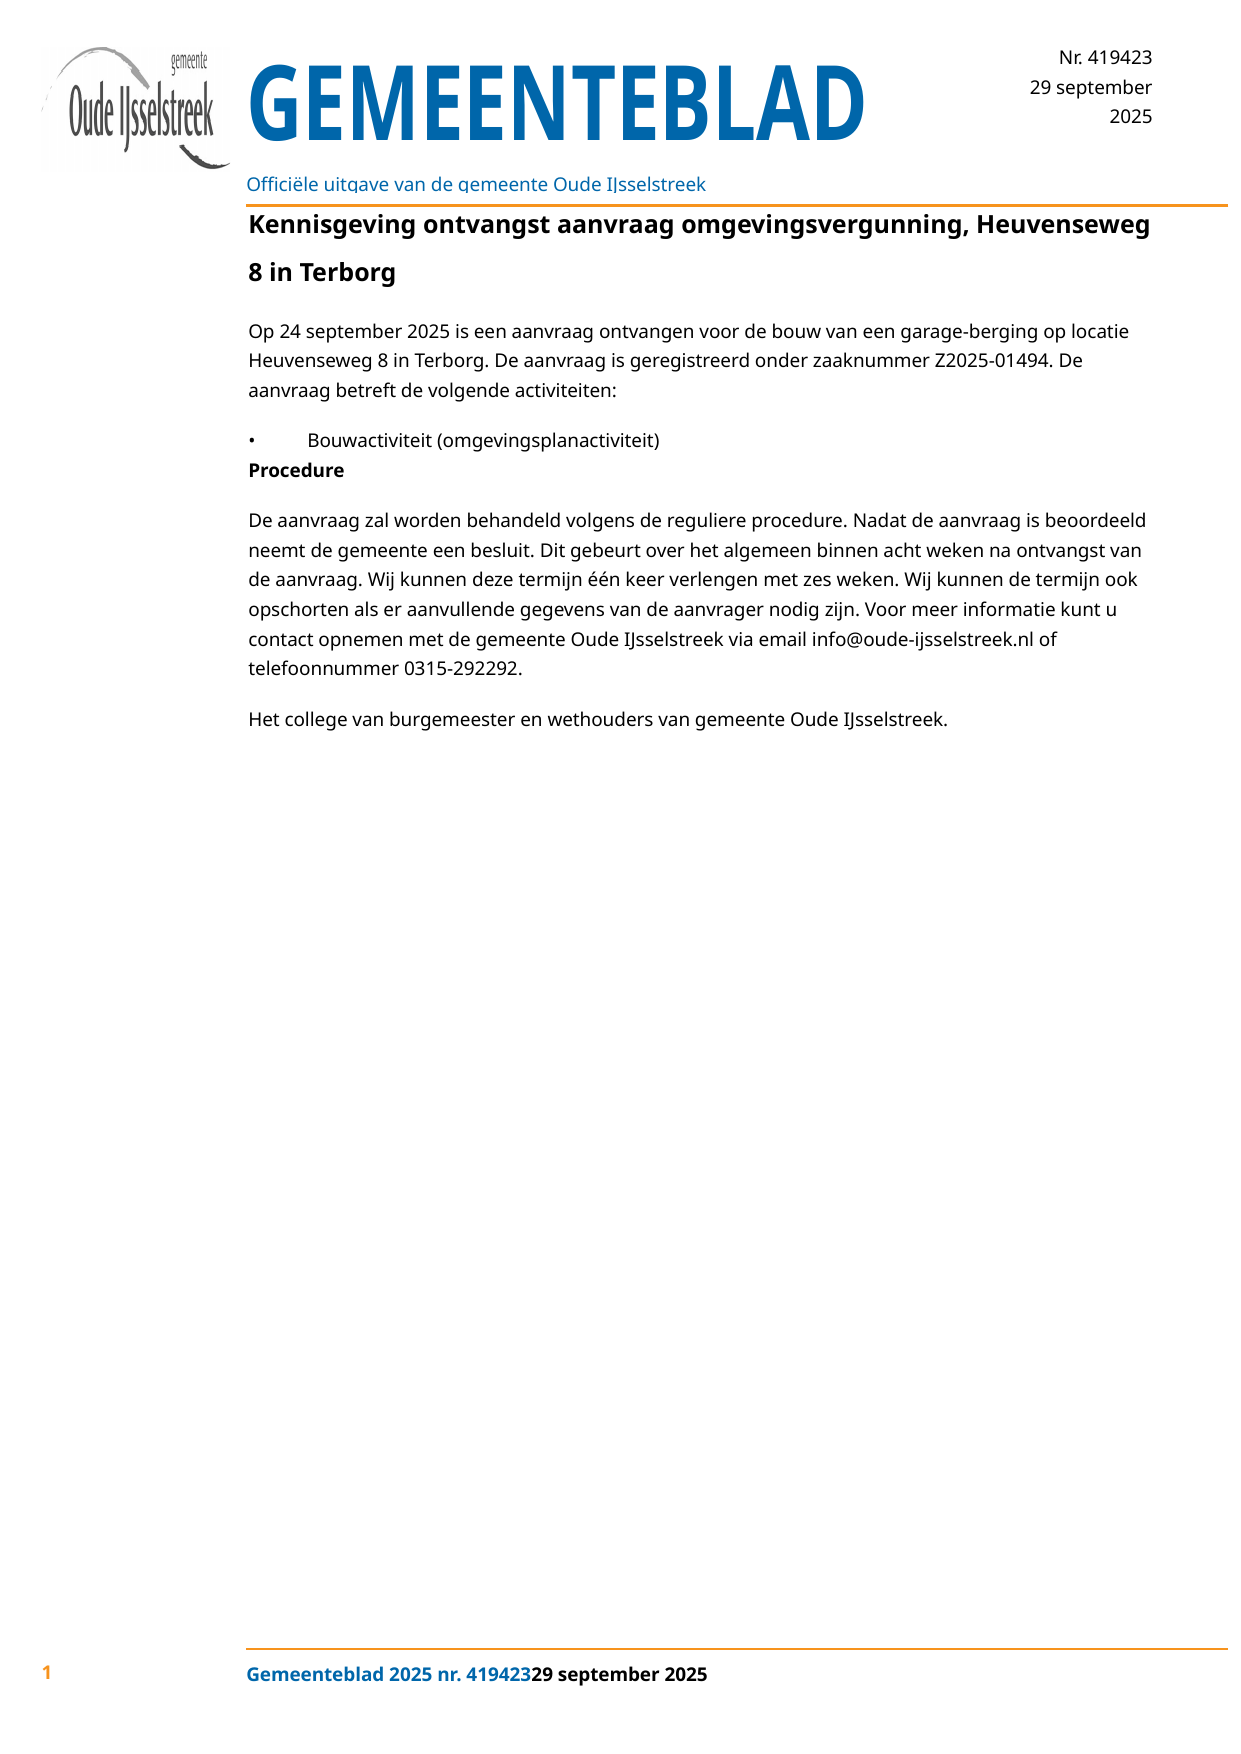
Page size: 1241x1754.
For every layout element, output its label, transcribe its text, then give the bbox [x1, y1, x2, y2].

list Bouwactiviteit (omgevingsplanactiviteit) [248, 427, 1152, 453]
text Procedure [248, 457, 1152, 483]
picture [41, 47, 231, 172]
text De aanvraag zal worden behandeld volgens de reguliere procedure. Nadat de aanvraag is beoordeeld neemt de gemeente een besluit. Dit gebeurt over het algemeen binnen acht weken na ontvangst van de aanvraag. Wij kunnen deze termijn één keer verlengen met zes weken. Wij kunnen de termijn ook opschorten als er aanvullende gegevens van de aanvrager nodig zijn. Voor meer informatie kunt u contact opnemen met de gemeente Oude IJsselstreek via email info@oude-ijsselstreek.nl of telefoonnummer 0315-292292. [248, 507, 1152, 681]
text Kennisgeving ontvangst aanvraag omgevingsvergunning, Heuvenseweg 8 in Terborg [248, 207, 1152, 288]
text Op 24 september 2025 is een aanvraag ontvangen voor de bouw van een garage-berging op locatie Heuvenseweg 8 in Terborg. De aanvraag is geregistreerd onder zaaknummer Z2025-01494. De aanvraag betreft de volgende activiteiten: [248, 318, 1152, 403]
text Het college van burgemeester en wethouders van gemeente Oude IJsselstreek. [248, 706, 1152, 732]
